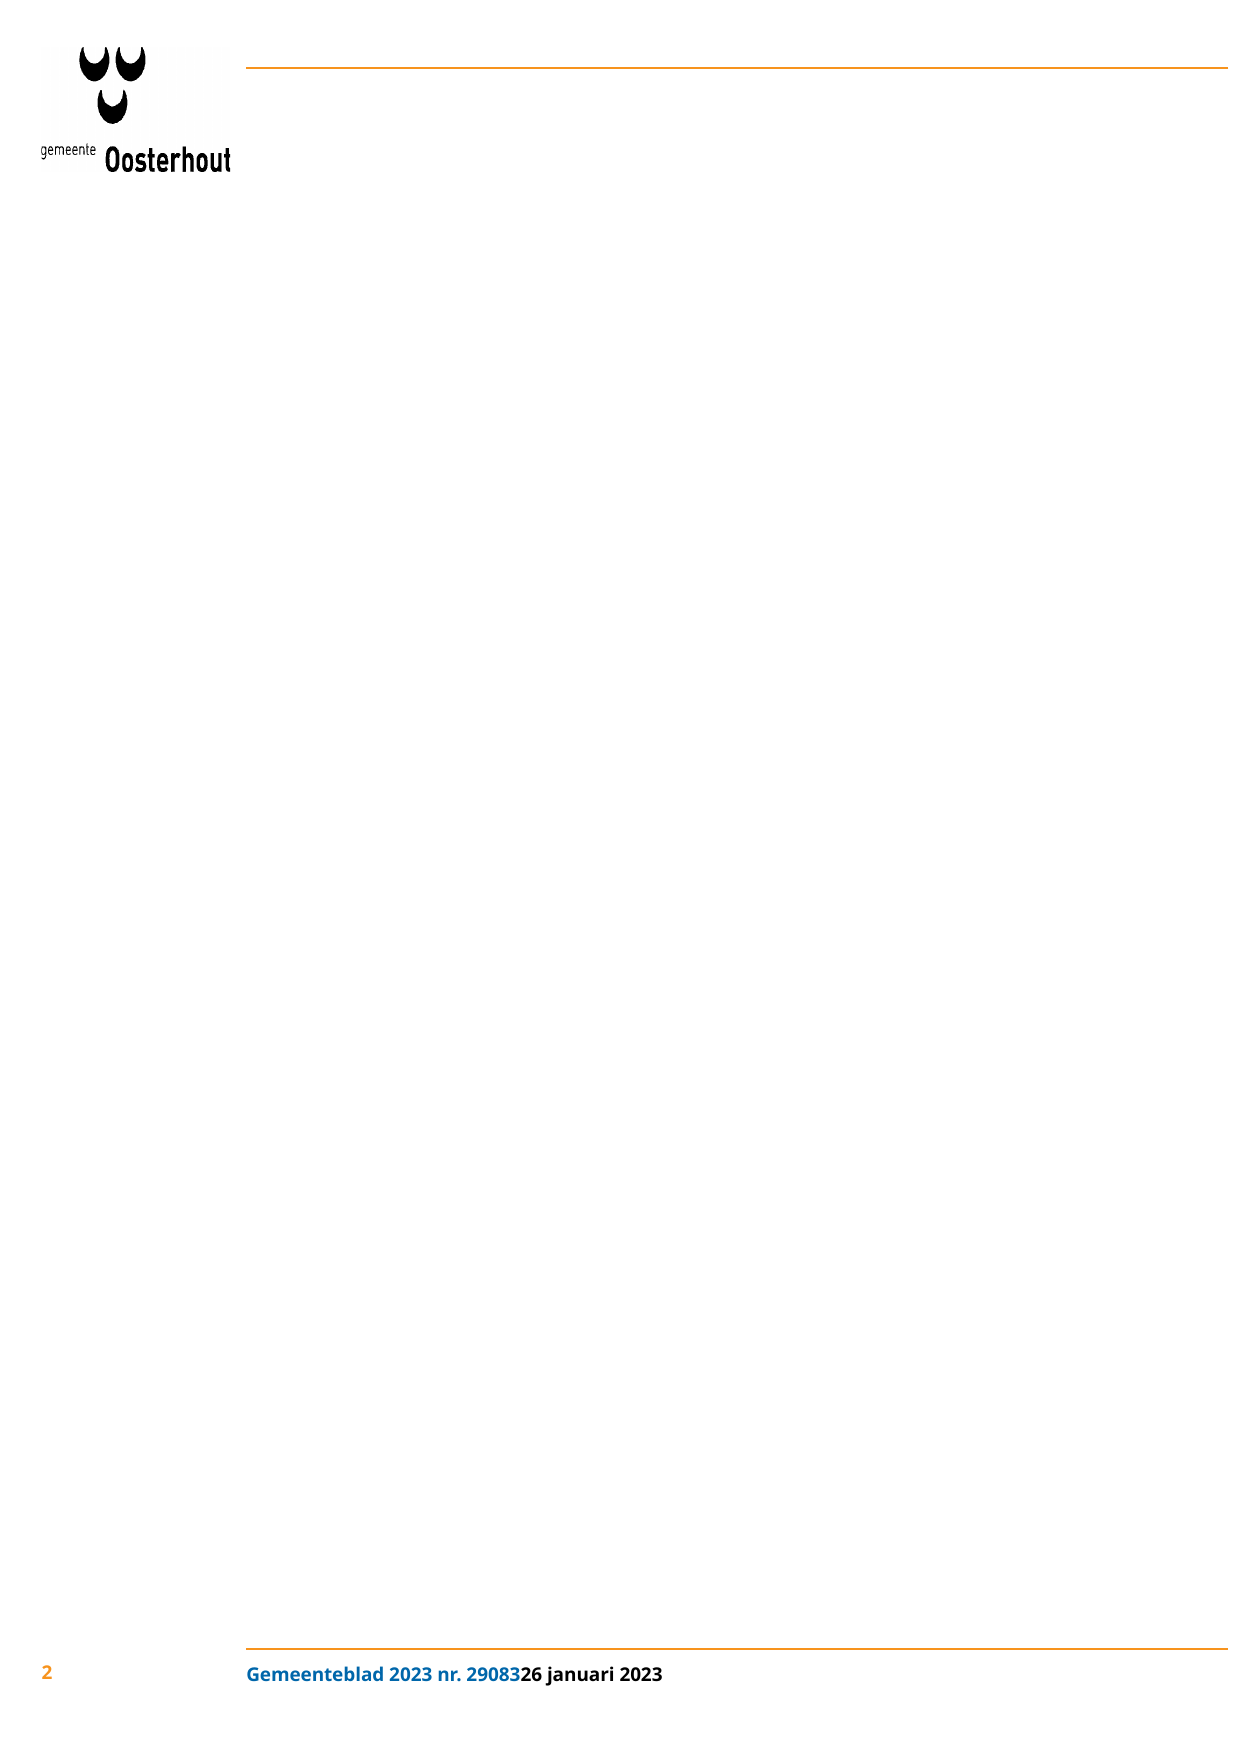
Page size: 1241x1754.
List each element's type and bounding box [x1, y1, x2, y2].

picture [41, 47, 231, 172]
